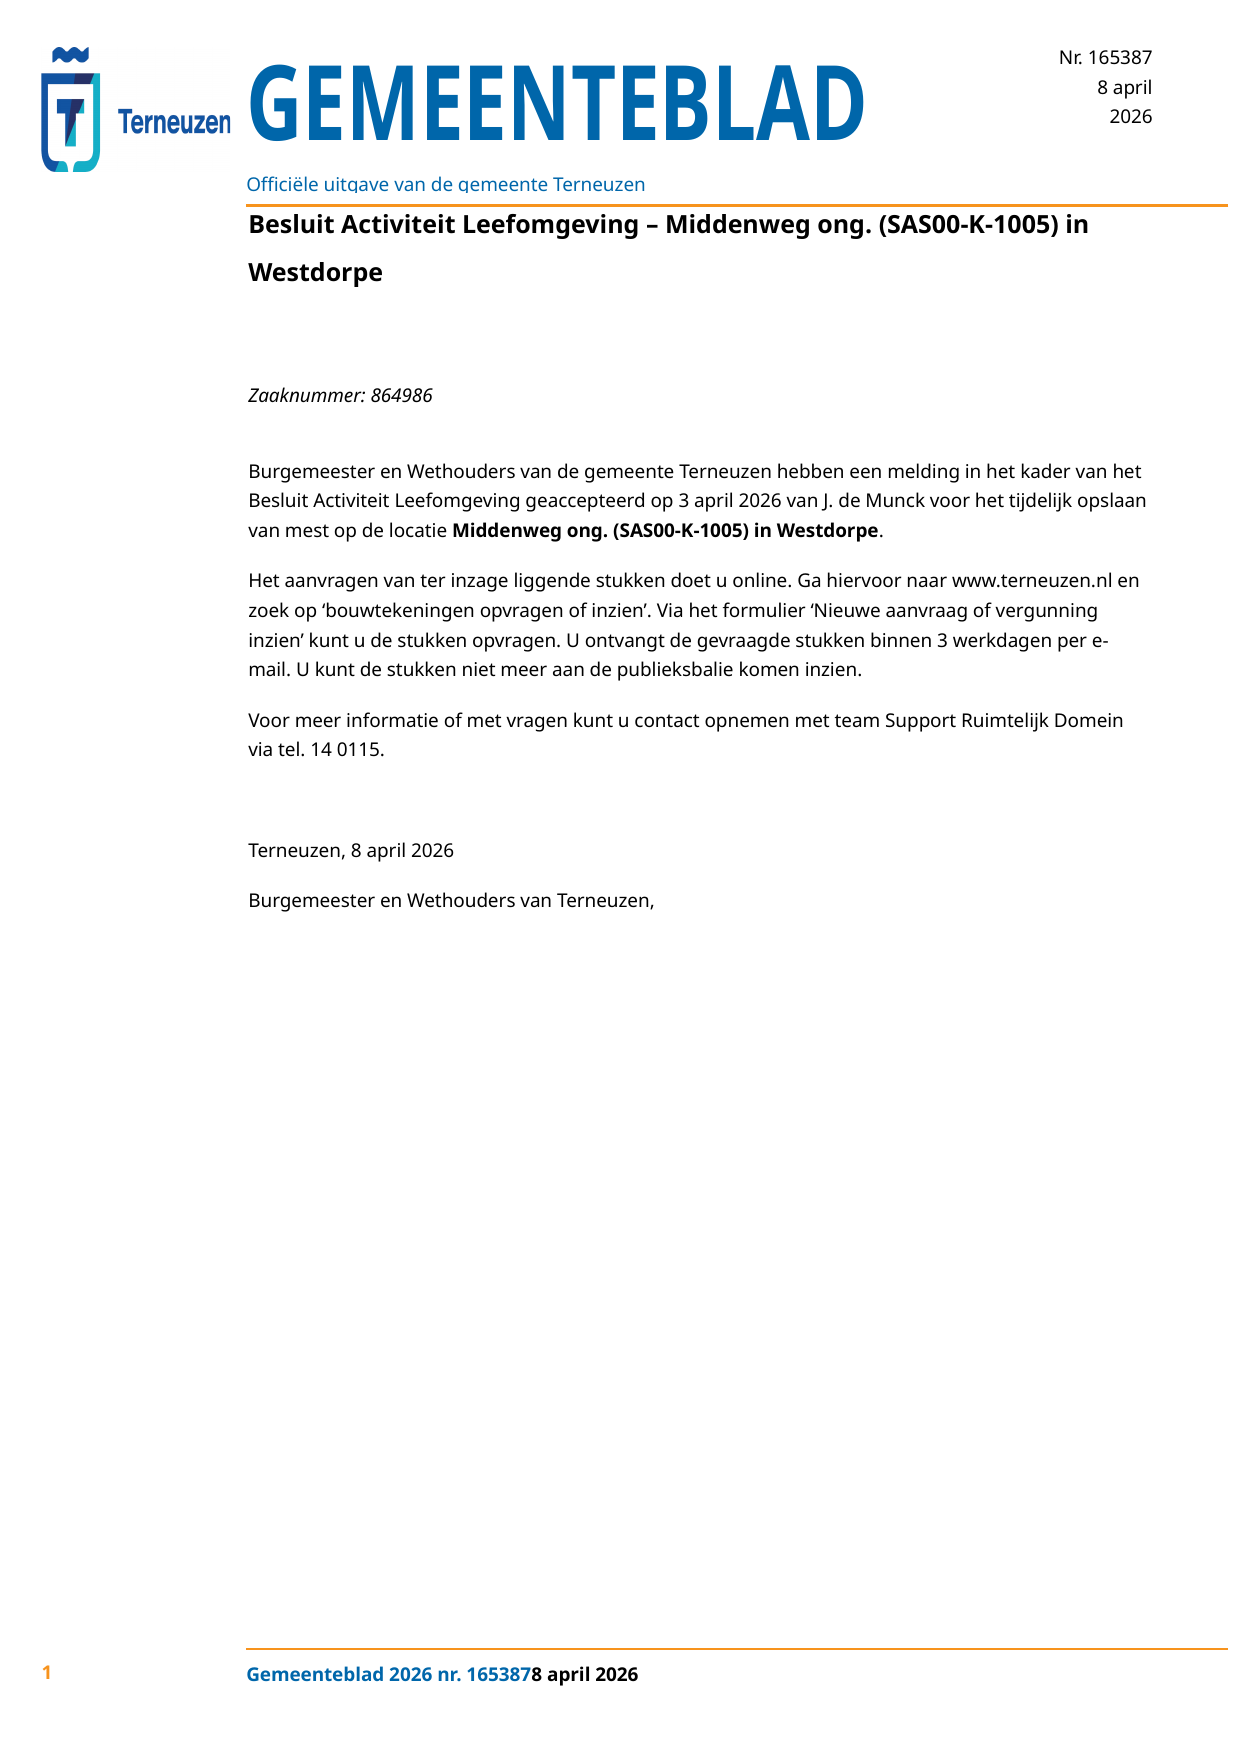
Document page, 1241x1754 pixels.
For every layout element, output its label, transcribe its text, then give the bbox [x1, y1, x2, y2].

text Zaaknummer: 864986 [248, 382, 1152, 408]
table_cell [248, 939, 1152, 965]
text Besluit Activiteit Leefomgeving – Middenweg ong. (SAS00-K-1005) in Westdorpe [248, 207, 1152, 288]
table_cell [248, 965, 972, 991]
text Voor meer informatie of met vragen kunt u contact opnemen met team Support Ruimtelijk Domein via tel. 14 0115. [248, 707, 1152, 762]
text Terneuzen, 8 april 2026 [248, 837, 1152, 863]
picture [41, 47, 231, 172]
table_header Burgemeester en Wethouders van Terneuzen, [248, 888, 1152, 913]
table_cell [973, 914, 1152, 939]
table_cell [973, 965, 1152, 991]
text Burgemeester en Wethouders van de gemeente Terneuzen hebben een melding in het kader van het Besluit Activiteit Leefomgeving geaccepteerd op 3 april 2026 van J. de Munck voor het tijdelijk opslaan van mest op de locatie Middenweg ong. (SAS00-K-1005) in Westdorpe. [248, 458, 1152, 543]
table_cell [248, 914, 972, 939]
text Het aanvragen van ter inzage liggende stukken doet u online. Ga hiervoor naar www.terneuzen.nl en zoek op ‘bouwtekeningen opvragen of inzien’. Via het formulier ‘Nieuwe aanvraag of vergunning inzien’ kunt u de stukken opvragen. U ontvangt de gevraagde stukken binnen 3 werkdagen per e-mail. U kunt de stukken niet meer aan de publieksbalie komen inzien. [248, 568, 1152, 682]
